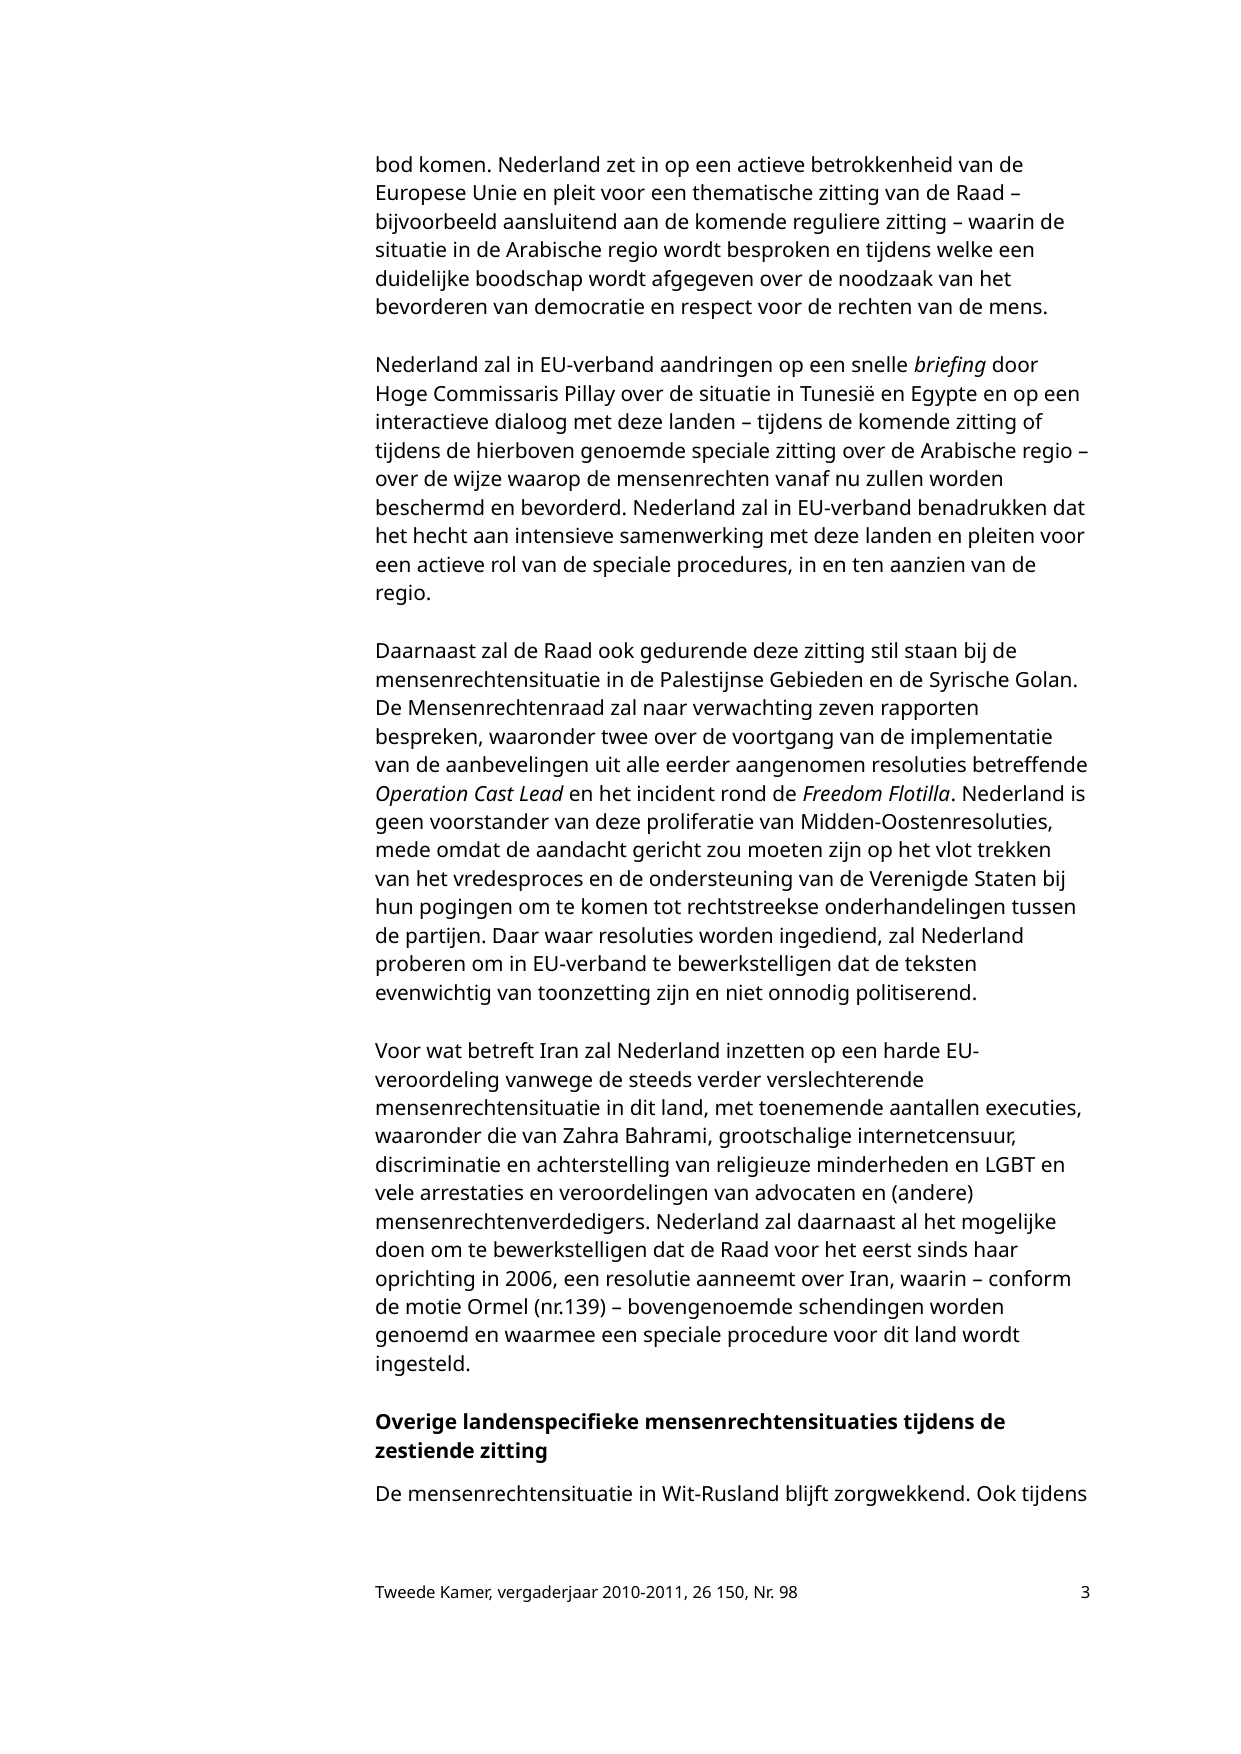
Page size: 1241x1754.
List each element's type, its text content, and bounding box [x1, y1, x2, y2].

text Daarnaast zal de Raad ook gedurende deze zitting stil staan bij de mensenrechtensituatie in de Palestijnse Gebieden en de Syrische Golan. De Mensenrechtenraad zal naar verwachting zeven rapporten bespreken, waaronder twee over de voortgang van de implementatie van de aanbevelingen uit alle eerder aangenomen resoluties betreffende Operation Cast Lead en het incident rond de Freedom Flotilla. Nederland is geen voorstander van deze proliferatie van Midden-Oostenresoluties, mede omdat de aandacht gericht zou moeten zijn op het vlot trekken van het vredesproces en de ondersteuning van de Verenigde Staten bij hun pogingen om te komen tot rechtstreekse onderhandelingen tussen de partijen. Daar waar resoluties worden ingediend, zal Nederland proberen om in EU-verband te bewerkstelligen dat de teksten evenwichtig van toonzetting zijn en niet onnodig politiserend. [375, 637, 1090, 1006]
text De mensenrechtensituatie in Wit-Rusland blijft zorgwekkend. Ook tijdens [375, 1479, 1090, 1508]
text Overige landenspecifieke mensenrechtensituaties tijdens de zestiende zitting [375, 1407, 1090, 1464]
text Voor wat betreft Iran zal Nederland inzetten op een harde EU-veroordeling vanwege de steeds verder verslechterende mensenrechtensituatie in dit land, met toenemende aantallen executies, waaronder die van Zahra Bahrami, grootschalige internetcensuur, discriminatie en achterstelling van religieuze minderheden en LGBT en vele arrestaties en veroordelingen van advocaten en (andere) mensenrechtenverdedigers. Nederland zal daarnaast al het mogelijke doen om te bewerkstelligen dat de Raad voor het eerst sinds haar oprichting in 2006, een resolutie aanneemt over Iran, waarin – conform de motie Ormel (nr.139) – bovengenoemde schendingen worden genoemd en waarmee een speciale procedure voor dit land wordt ingesteld. [375, 1036, 1090, 1377]
text bod komen. Nederland zet in op een actieve betrokkenheid van de Europese Unie en pleit voor een thematische zitting van de Raad – bijvoorbeeld aansluitend aan de komende reguliere zitting – waarin de situatie in de Arabische regio wordt besproken en tijdens welke een duidelijke boodschap wordt afgegeven over de noodzaak van het bevorderen van democratie en respect voor de rechten van de mens. [375, 150, 1090, 321]
text Nederland zal in EU-verband aandringen op een snelle briefing door Hoge Commissaris Pillay over de situatie in Tunesië en Egypte en op een interactieve dialoog met deze landen – tijdens de komende zitting of tijdens de hierboven genoemde speciale zitting over de Arabische regio – over de wijze waarop de mensenrechten vanaf nu zullen worden beschermd en bevorderd. Nederland zal in EU-verband benadrukken dat het hecht aan intensieve samenwerking met deze landen en pleiten voor een actieve rol van de speciale procedures, in en ten aanzien van de regio. [375, 351, 1090, 607]
